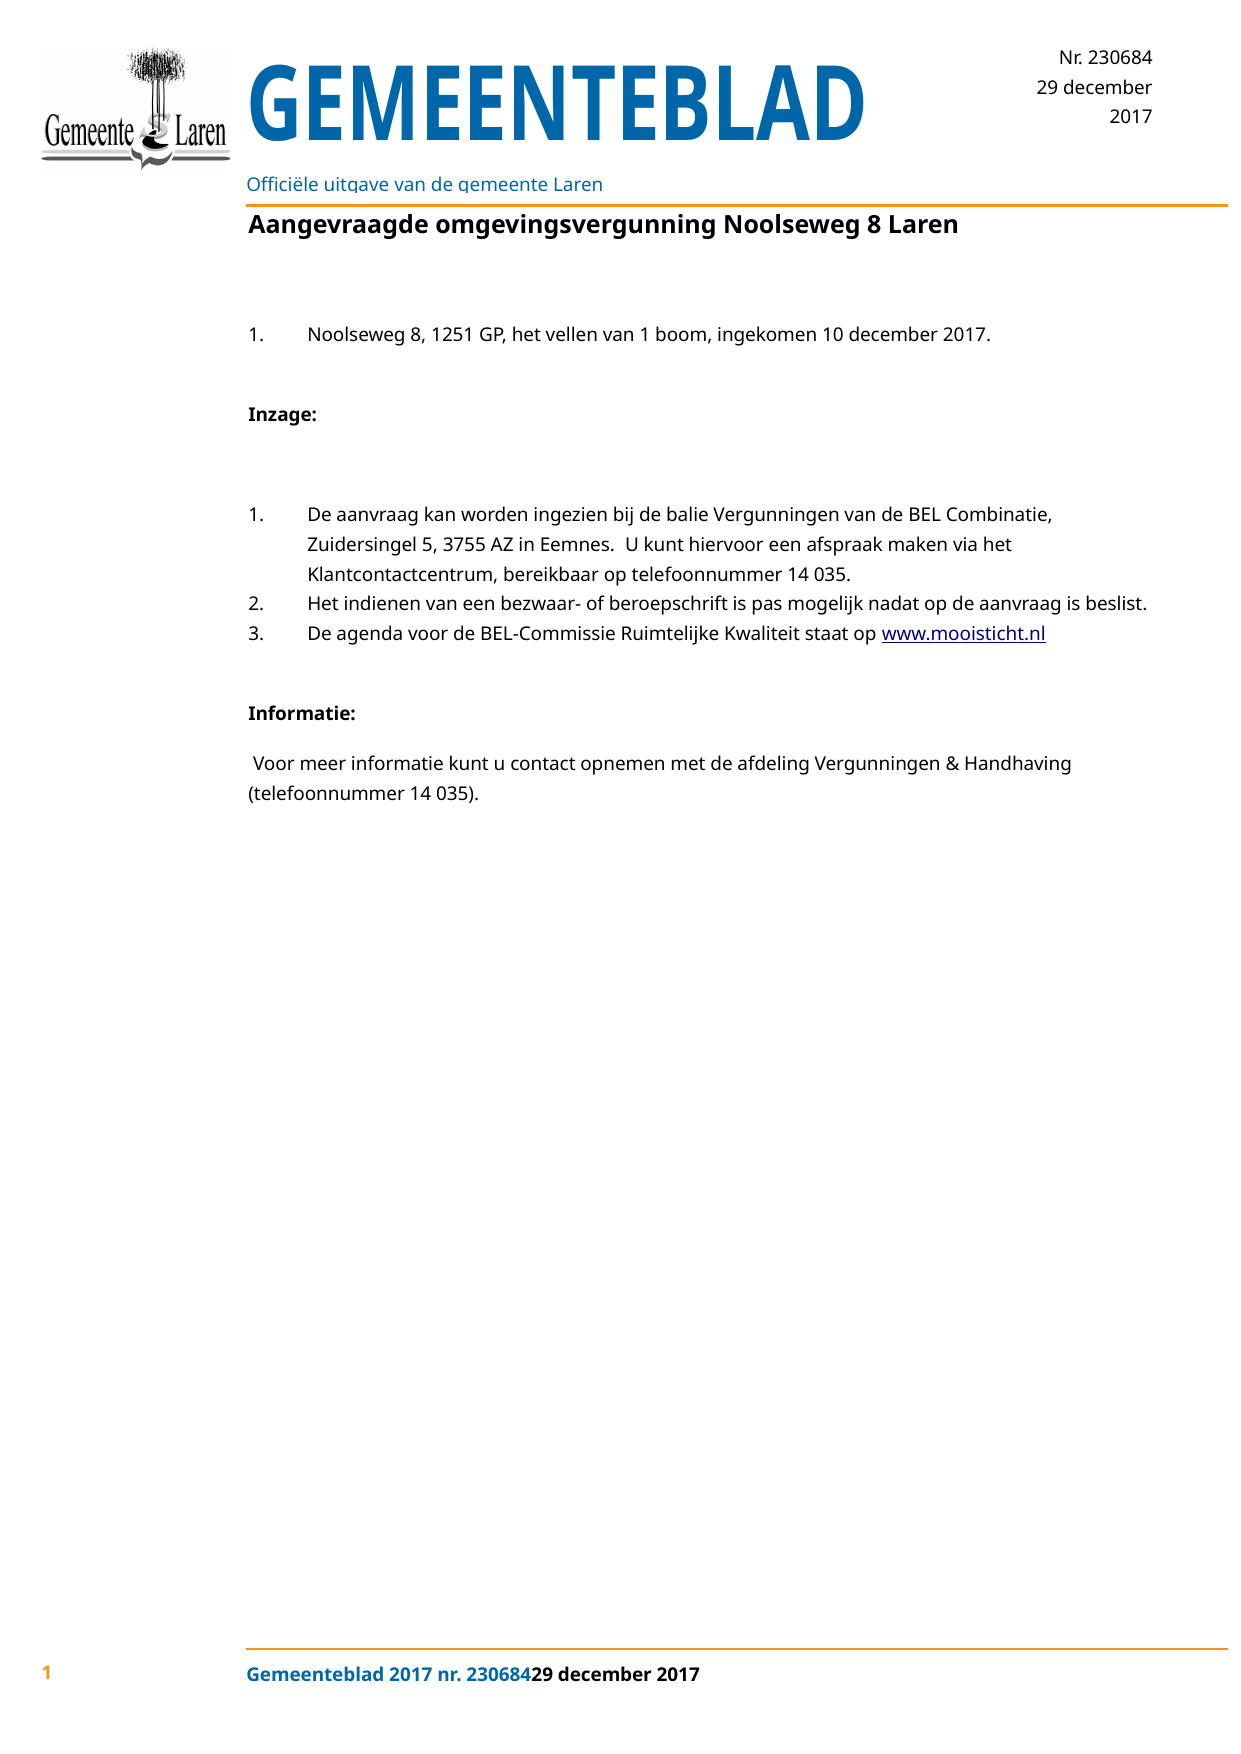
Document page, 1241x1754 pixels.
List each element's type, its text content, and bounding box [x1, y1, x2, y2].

list De aanvraag kan worden ingezien bij de balie Vergunningen van de BEL Combinatie, Zuidersingel 5, 3755 AZ in Eemnes. U kunt hiervoor een afspraak maken via het Klantcontactcentrum, bereikbaar op telefoonnummer 14 035. [248, 502, 1152, 586]
list Het indienen van een bezwaar- of beroepschrift is pas mogelijk nadat op de aanvraag is beslist. [248, 590, 1152, 616]
list De agenda voor de BEL-Commissie Ruimtelijke Kwaliteit staat op www.mooisticht.nl [248, 620, 1152, 646]
text Inzage: [248, 401, 1152, 426]
text Aangevraagde omgevingsvergunning Noolseweg 8 Laren [248, 207, 1152, 241]
text Informatie: [248, 700, 1152, 726]
list Noolseweg 8, 1251 GP, het vellen van 1 boom, ingekomen 10 december 2017. [248, 321, 1152, 346]
picture [41, 47, 231, 172]
text Voor meer informatie kunt u contact opnemen met de afdeling Vergunningen & Handhaving (telefoonnummer 14 035). [248, 750, 1152, 806]
